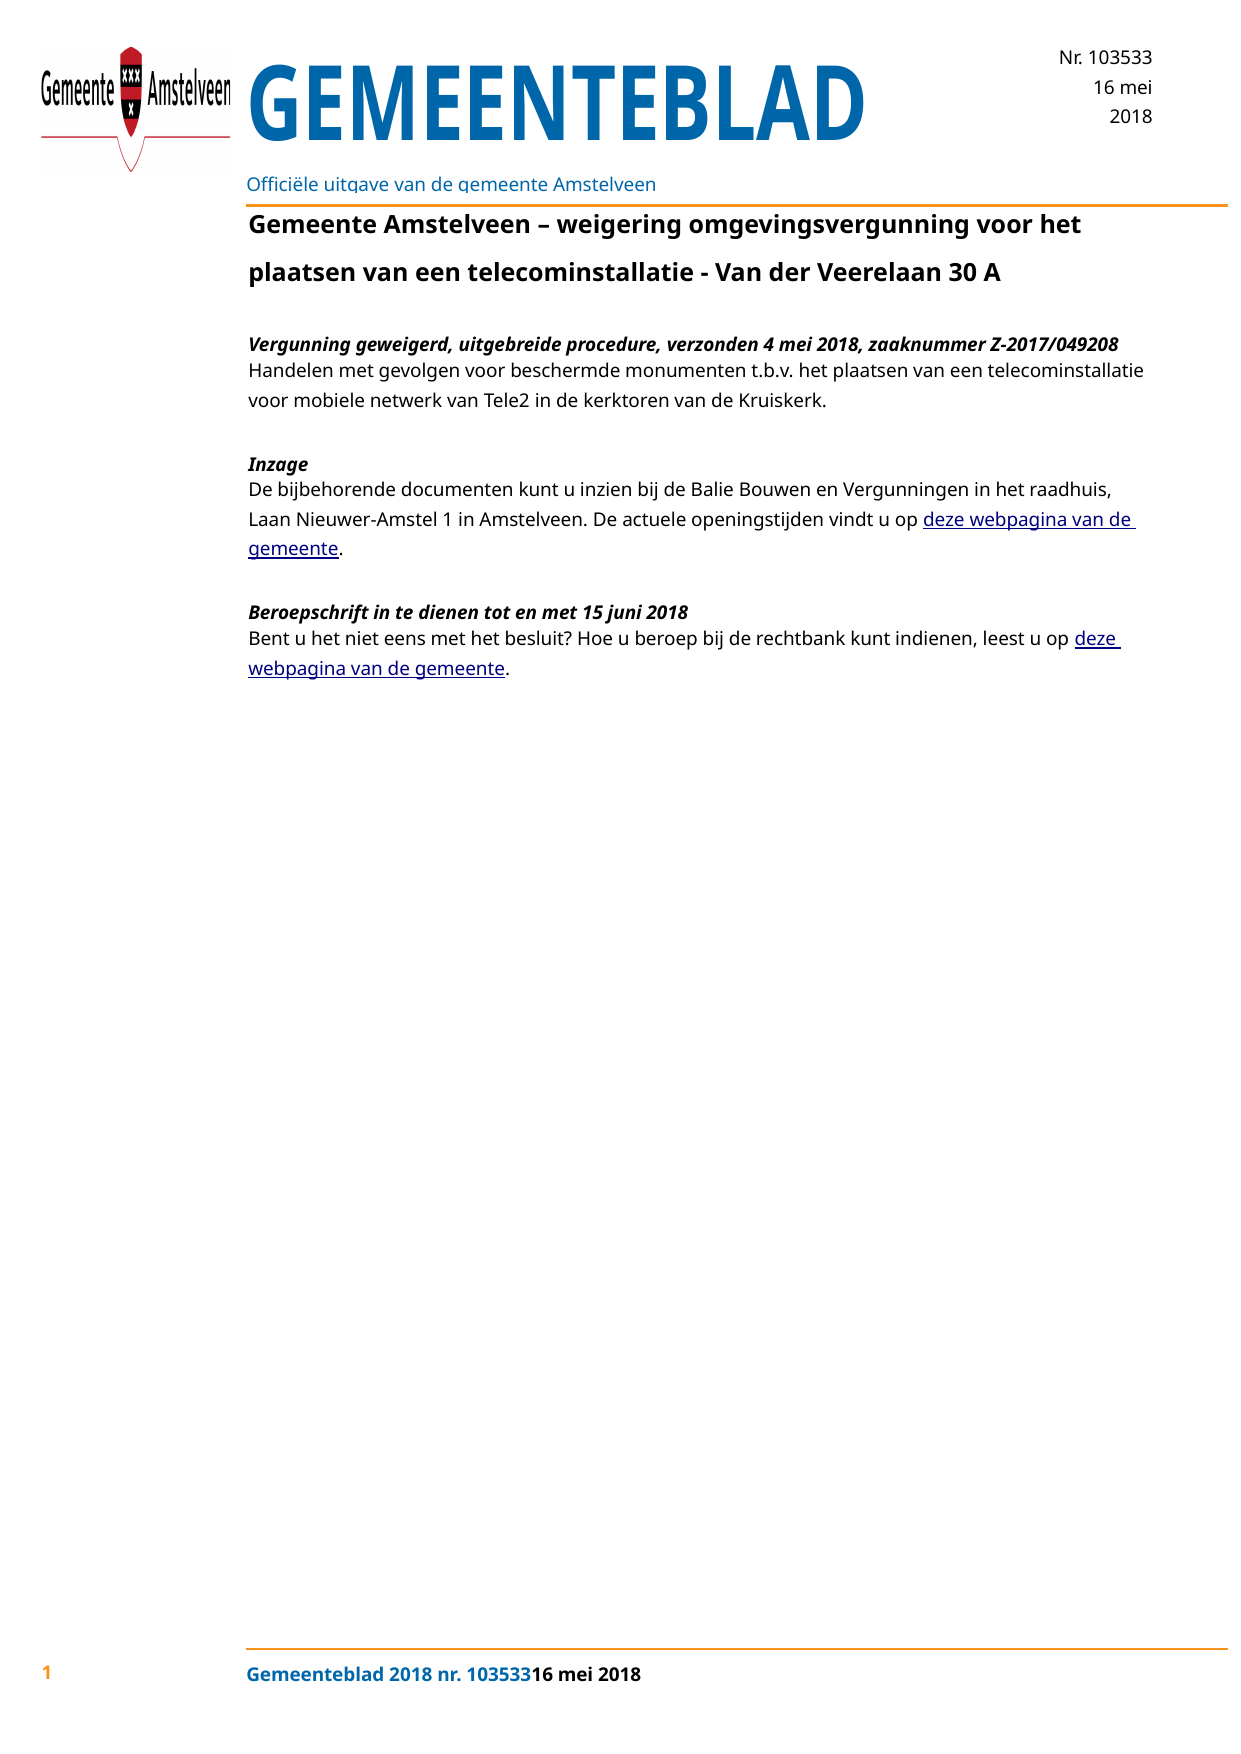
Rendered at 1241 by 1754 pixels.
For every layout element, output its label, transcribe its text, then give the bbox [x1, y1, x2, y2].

text Bent u het niet eens met het besluit? Hoe u beroep bij de rechtbank kunt indienen, leest u op deze webpagina van de gemeente. [248, 625, 1152, 681]
text De bijbehorende documenten kunt u inzien bij de Balie Bouwen en Vergunningen in het raadhuis, Laan Nieuwer-Amstel 1 in Amstelveen. De actuele openingstijden vindt u op deze webpagina van de gemeente. [248, 476, 1152, 561]
text Inzage [248, 451, 1152, 476]
text Gemeente Amstelveen – weigering omgevingsvergunning voor het plaatsen van een telecominstallatie - Van der Veerelaan 30 A [248, 207, 1152, 288]
text Vergunning geweigerd, uitgebreide procedure, verzonden 4 mei 2018, zaaknummer Z-2017/049208 [248, 331, 1152, 357]
text Handelen met gevolgen voor beschermde monumenten t.b.v. het plaatsen van een telecominstallatie voor mobiele netwerk van Tele2 in de kerktoren van de Kruiskerk. [248, 357, 1152, 412]
text Beroepschrift in te dienen tot en met 15 juni 2018 [248, 599, 1152, 625]
picture [41, 47, 231, 172]
